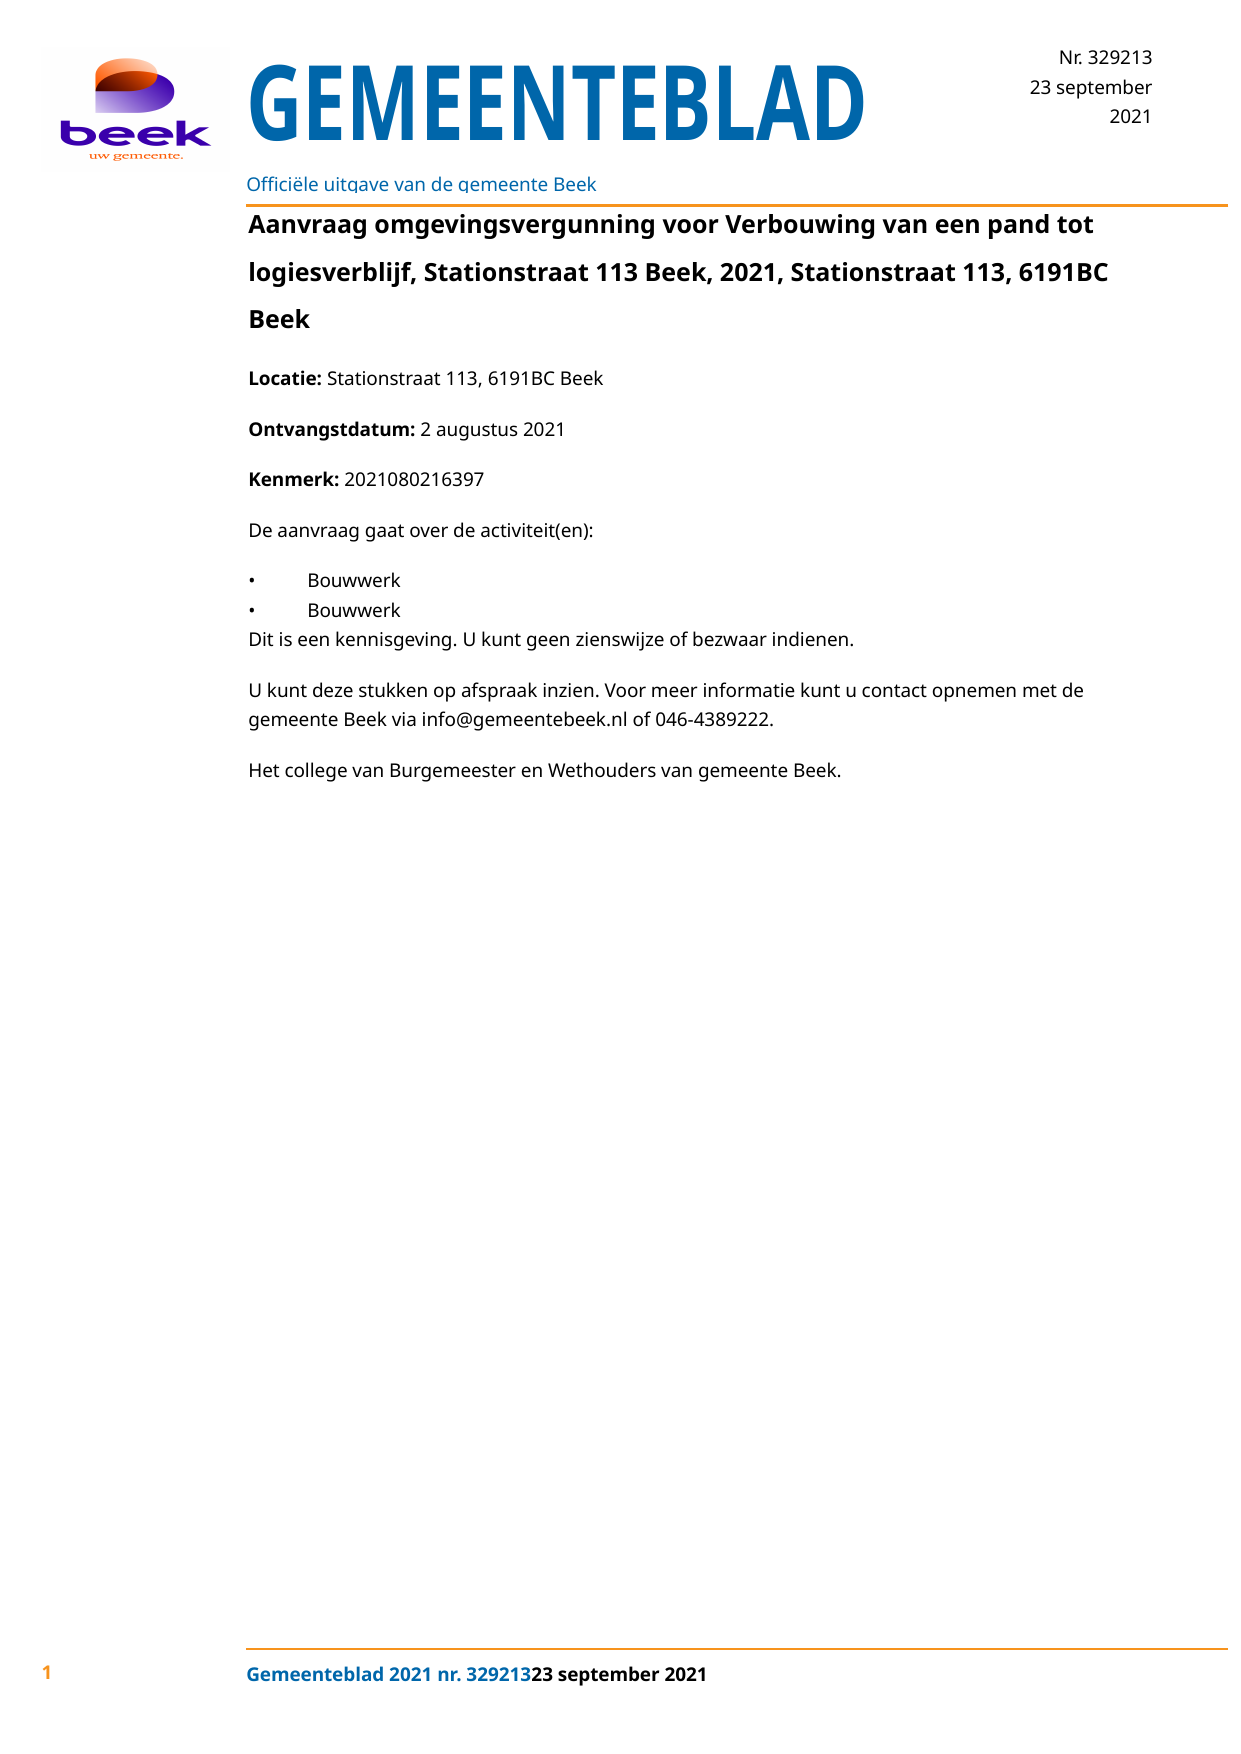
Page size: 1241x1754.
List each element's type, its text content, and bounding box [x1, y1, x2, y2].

text Kenmerk: 2021080216397 [248, 466, 1152, 492]
text Locatie: Stationstraat 113, 6191BC Beek [248, 366, 1152, 391]
list Bouwwerk [248, 597, 1152, 622]
text Ontvangstdatum: 2 augustus 2021 [248, 416, 1152, 442]
text Dit is een kennisgeving. U kunt geen zienswijze of bezwaar indienen. [248, 626, 1152, 652]
text Het college van Burgemeester en Wethouders van gemeente Beek. [248, 757, 1152, 782]
picture [41, 47, 231, 172]
text De aanvraag gaat over de activiteit(en): [248, 517, 1152, 542]
list Bouwwerk [248, 567, 1152, 593]
text Aanvraag omgevingsvergunning voor Verbouwing van een pand tot logiesverblijf, Stationstraat 113 Beek, 2021, Stationstraat 113, 6191BC Beek [248, 207, 1152, 336]
text U kunt deze stukken op afspraak inzien. Voor meer informatie kunt u contact opnemen met de gemeente Beek via info@gemeentebeek.nl of 046-4389222. [248, 677, 1152, 732]
